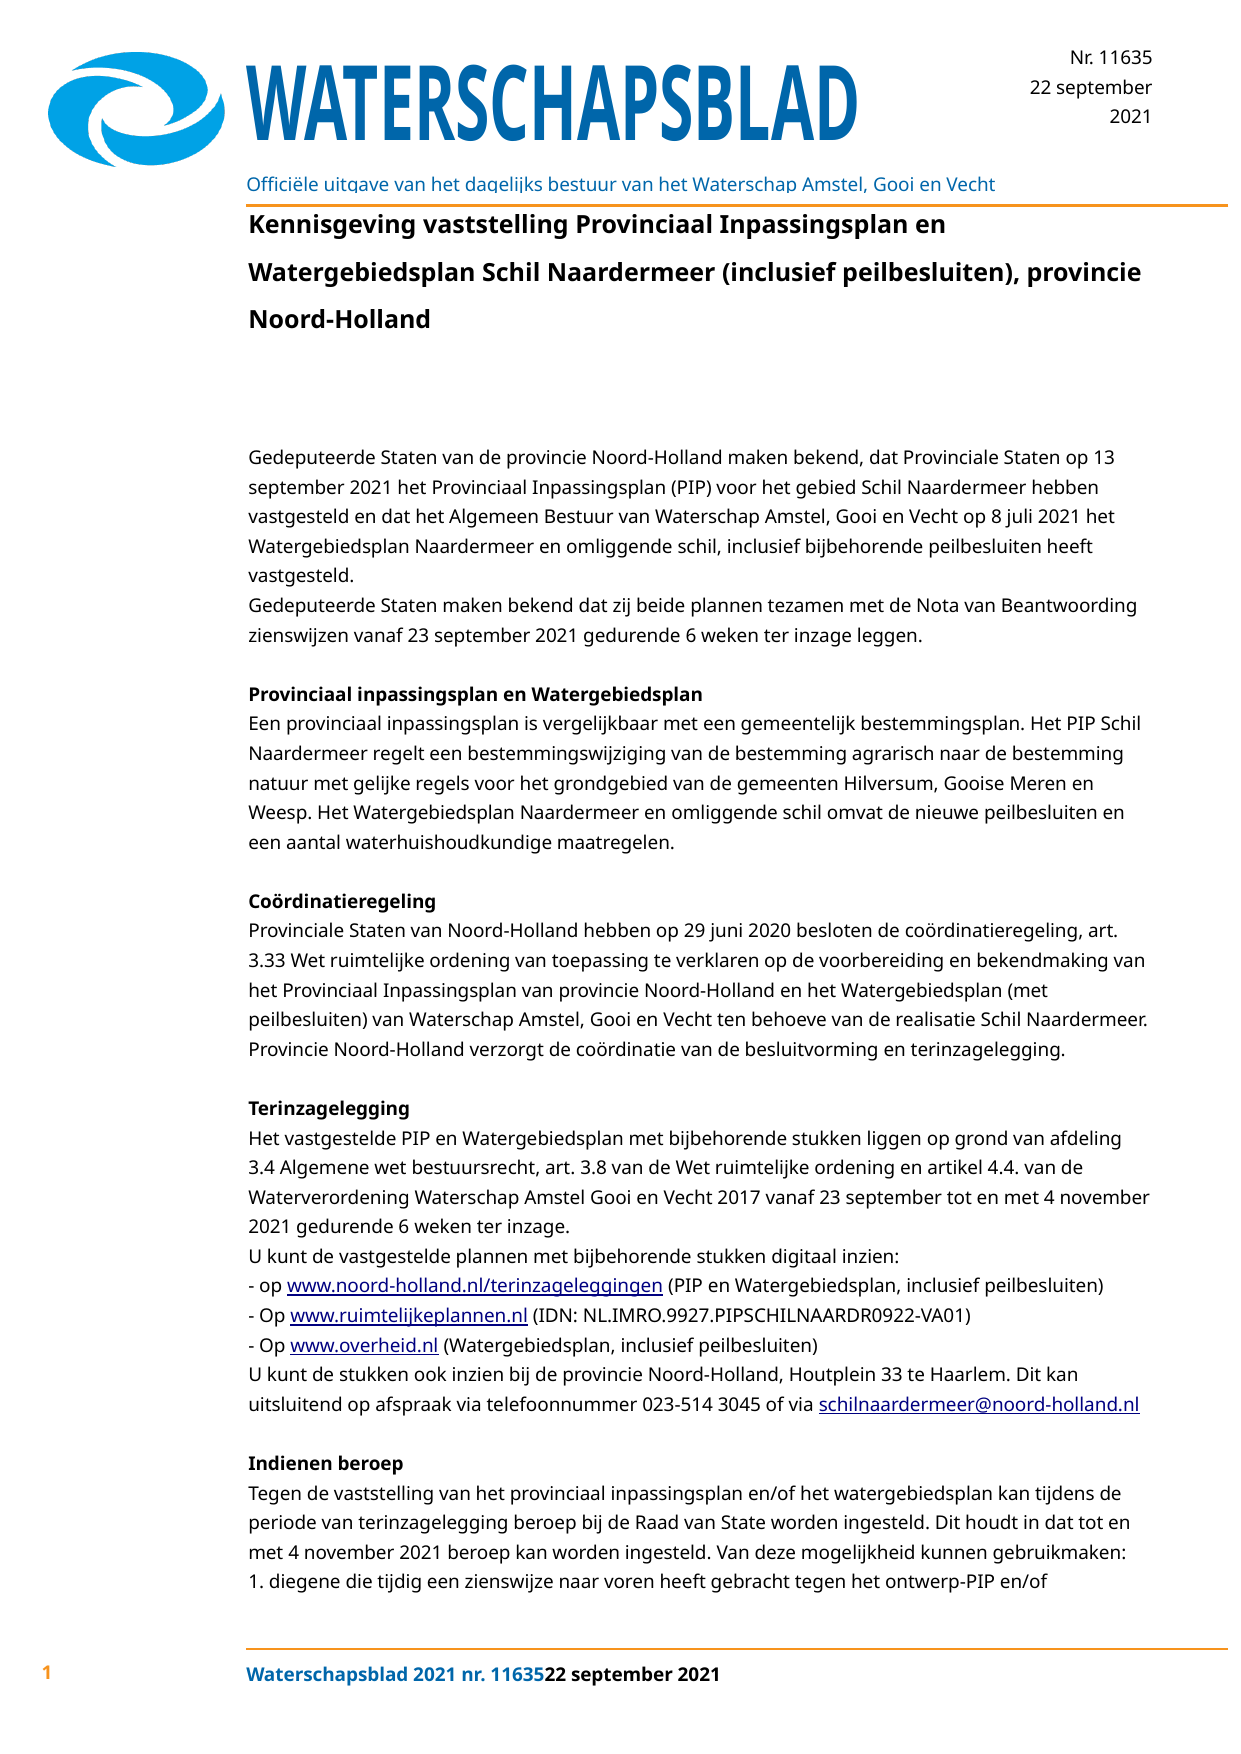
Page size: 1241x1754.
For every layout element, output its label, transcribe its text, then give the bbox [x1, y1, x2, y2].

text - Op www.ruimtelijkeplannen.nl (IDN: NL.IMRO.9927.PIPSCHILNAARDR0922-VA01) [248, 1302, 1152, 1328]
text Een provinciaal inpassingsplan is vergelijkbaar met een gemeentelijk bestemmingsplan. Het PIP Schil Naardermeer regelt een bestemmingswijziging van de bestemming agrarisch naar de bestemming natuur met gelijke regels voor het grondgebied van de gemeenten Hilversum, Gooise Meren en Weesp. Het Watergebiedsplan Naardermeer en omliggende schil omvat de nieuwe peilbesluiten en een aantal waterhuishoudkundige maatregelen. [248, 711, 1152, 855]
text U kunt de vastgestelde plannen met bijbehorende stukken digitaal inzien: [248, 1243, 1152, 1269]
text Provinciaal inpassingsplan en Watergebiedsplan [248, 681, 1152, 707]
text Tegen de vaststelling van het provinciaal inpassingsplan en/of het watergebiedsplan kan tijdens de periode van terinzagelegging beroep bij de Raad van State worden ingesteld. Dit houdt in dat tot en met 4 november 2021 beroep kan worden ingesteld. Van deze mogelijkheid kunnen gebruikmaken: [248, 1480, 1152, 1565]
text Kennisgeving vaststelling Provinciaal Inpassingsplan en Watergebiedsplan Schil Naardermeer (inclusief peilbesluiten), provincie Noord-Holland [248, 207, 1152, 336]
picture [41, 47, 231, 172]
text Gedeputeerde Staten van de provincie Noord-Holland maken bekend, dat Provinciale Staten op 13 september 2021 het Provinciaal Inpassingsplan (PIP) voor het gebied Schil Naardermeer hebben vastgesteld en dat het Algemeen Bestuur van Waterschap Amstel, Gooi en Vecht op 8 juli 2021 het Watergebiedsplan Naardermeer en omliggende schil, inclusief bijbehorende peilbesluiten heeft vastgesteld. [248, 444, 1152, 588]
text Coördinatieregeling [248, 888, 1152, 914]
text Het vastgestelde PIP en Watergebiedsplan met bijbehorende stukken liggen op grond van afdeling 3.4 Algemene wet bestuursrecht, art. 3.8 van de Wet ruimtelijke ordening en artikel 4.4. van de Waterverordening Waterschap Amstel Gooi en Vecht 2017 vanaf 23 september tot en met 4 november 2021 gedurende 6 weken ter inzage. [248, 1125, 1152, 1239]
text Provinciale Staten van Noord-Holland hebben op 29 juni 2020 besloten de coördinatieregeling, art. 3.33 Wet ruimtelijke ordening van toepassing te verklaren op de voorbereiding en bekendmaking van het Provinciaal Inpassingsplan van provincie Noord-Holland en het Watergebiedsplan (met peilbesluiten) van Waterschap Amstel, Gooi en Vecht ten behoeve van de realisatie Schil Naardermeer. Provincie Noord-Holland verzorgt de coördinatie van de besluitvorming en terinzagelegging. [248, 918, 1152, 1062]
text Terinzagelegging [248, 1095, 1152, 1121]
text 1. diegene die tijdig een zienswijze naar voren heeft gebracht tegen het ontwerp-PIP en/of [248, 1568, 1152, 1594]
text - op www.noord-holland.nl/terinzageleggingen (PIP en Watergebiedsplan, inclusief peilbesluiten) [248, 1273, 1152, 1298]
text U kunt de stukken ook inzien bij de provincie Noord-Holland, Houtplein 33 te Haarlem. Dit kan uitsluitend op afspraak via telefoonnummer 023-514 3045 of via schilnaardermeer@noord-holland.nl [248, 1361, 1152, 1417]
text - Op www.overheid.nl (Watergebiedsplan, inclusief peilbesluiten) [248, 1332, 1152, 1358]
text Gedeputeerde Staten maken bekend dat zij beide plannen tezamen met de Nota van Beantwoording zienswijzen vanaf 23 september 2021 gedurende 6 weken ter inzage leggen. [248, 592, 1152, 648]
text Indienen beroep [248, 1450, 1152, 1476]
